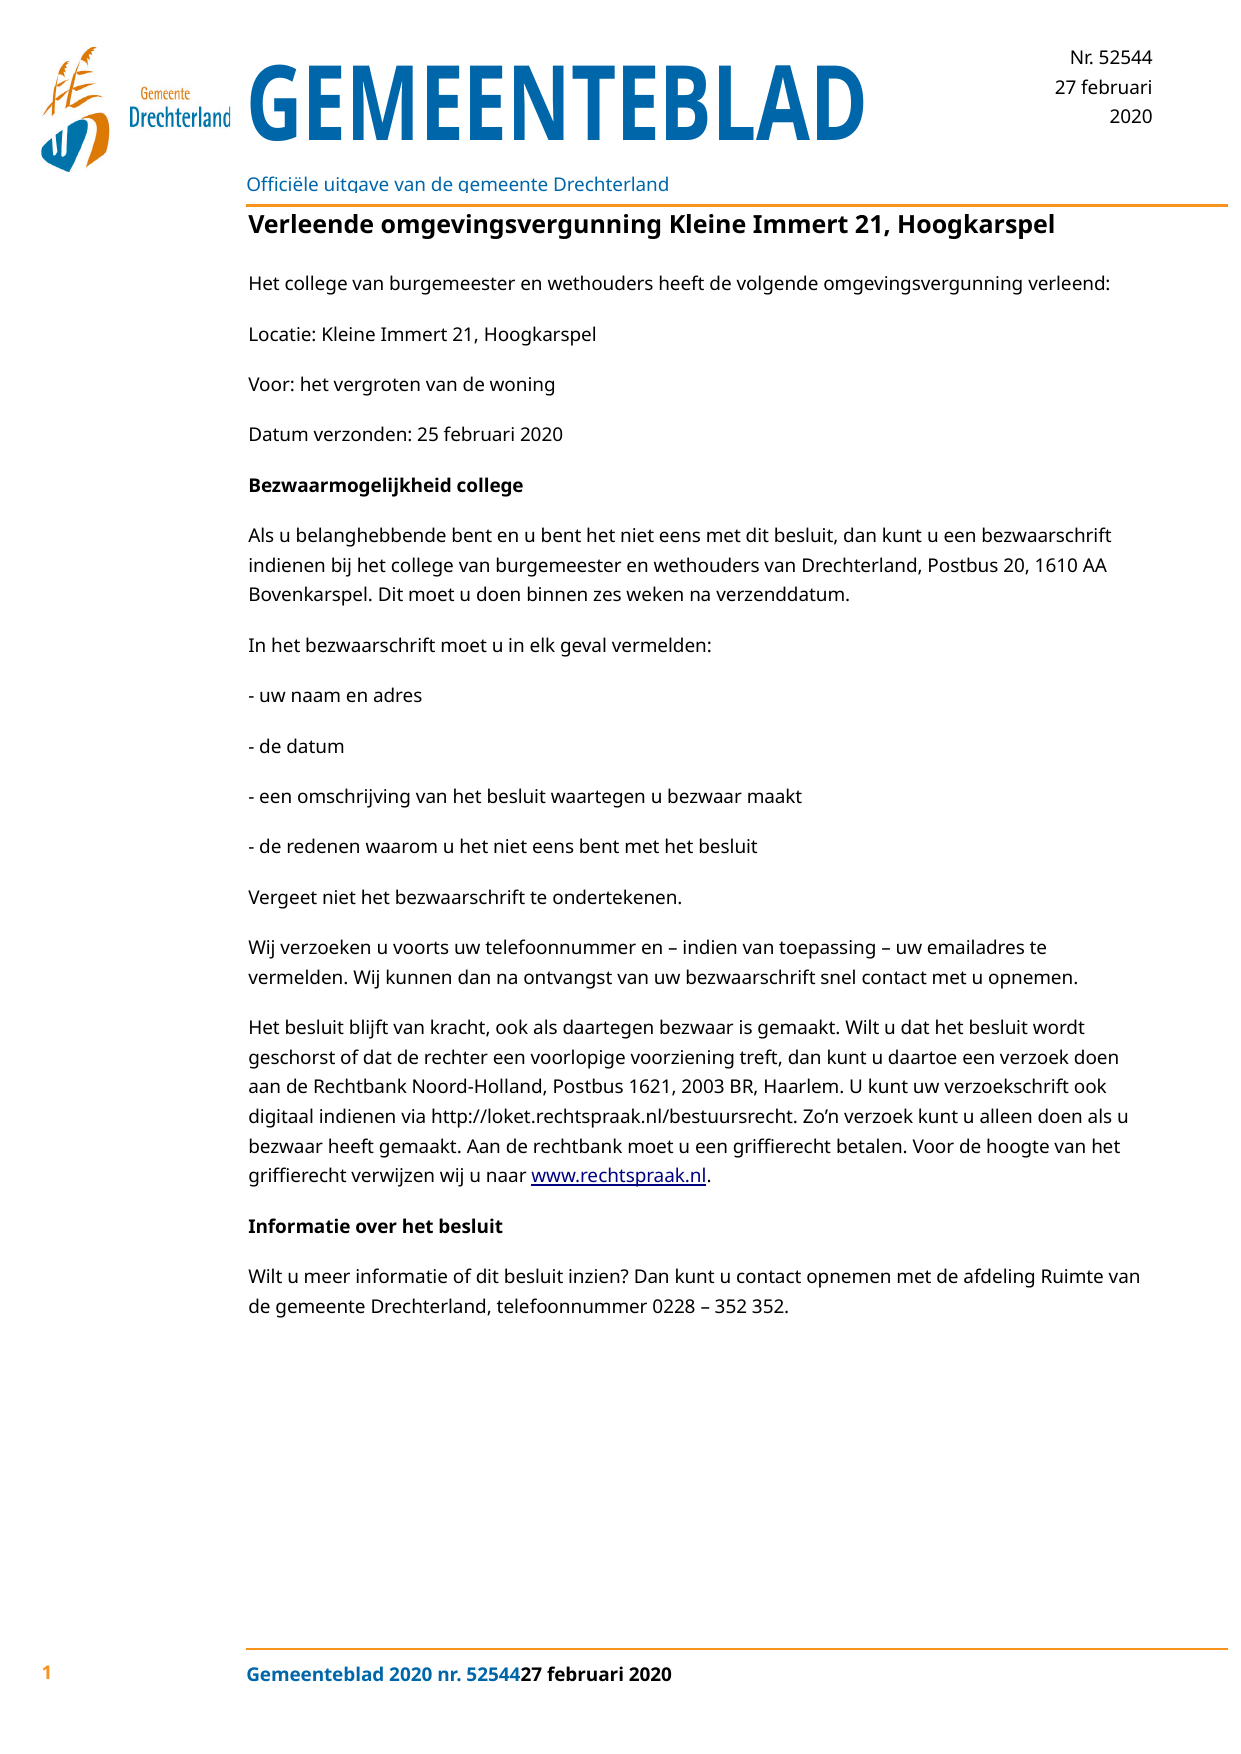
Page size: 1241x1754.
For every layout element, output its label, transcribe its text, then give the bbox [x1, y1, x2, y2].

text - een omschrijving van het besluit waartegen u bezwaar maakt [248, 783, 1152, 809]
picture [41, 158, 64, 172]
picture [41, 47, 231, 172]
text Wilt u meer informatie of dit besluit inzien? Dan kunt u contact opnemen met de afdeling Ruimte van de gemeente Drechterland, telefoonnummer 0228 – 352 352. [248, 1263, 1152, 1318]
text Verleende omgevingsvergunning Kleine Immert 21, Hoogkarspel [248, 207, 1152, 241]
text Het besluit blijft van kracht, ook als daartegen bezwaar is gemaakt. Wilt u dat het besluit wordt geschorst of dat de rechter een voorlopige voorziening treft, dan kunt u daartoe een verzoek doen aan de Rechtbank Noord-Holland, Postbus 1621, 2003 BR, Haarlem. U kunt uw verzoekschrift ook digitaal indienen via http://loket.rechtspraak.nl/bestuursrecht. Zo’n verzoek kunt u alleen doen als u bezwaar heeft gemaakt. Aan de rechtbank moet u een griffierecht betalen. Voor de hoogte van het griffierecht verwijzen wij u naar www.rechtspraak.nl. [248, 1014, 1152, 1188]
text Informatie over het besluit [248, 1213, 1152, 1238]
text Het college van burgemeester en wethouders heeft de volgende omgevingsvergunning verleend: [248, 270, 1152, 296]
text - uw naam en adres [248, 682, 1152, 708]
text Locatie: Kleine Immert 21, Hoogkarspel [248, 321, 1152, 346]
text Wij verzoeken u voorts uw telefoonnummer en – indien van toepassing – uw emailadres te vermelden. Wij kunnen dan na ontvangst van uw bezwaarschrift snel contact met u opnemen. [248, 934, 1152, 990]
text - de redenen waarom u het niet eens bent met het besluit [248, 834, 1152, 859]
text Bezwaarmogelijkheid college [248, 472, 1152, 498]
text Datum verzonden: 25 februari 2020 [248, 422, 1152, 447]
text Als u belanghebbende bent en u bent het niet eens met dit besluit, dan kunt u een bezwaarschrift indienen bij het college van burgemeester en wethouders van Drechterland, Postbus 20, 1610 AA Bovenkarspel. Dit moet u doen binnen zes weken na verzenddatum. [248, 522, 1152, 607]
text Vergeet niet het bezwaarschrift te ondertekenen. [248, 884, 1152, 910]
text - de datum [248, 733, 1152, 758]
picture [226, 115, 231, 124]
text In het bezwaarschrift moet u in elk geval vermelden: [248, 632, 1152, 658]
text Voor: het vergroten van de woning [248, 371, 1152, 397]
